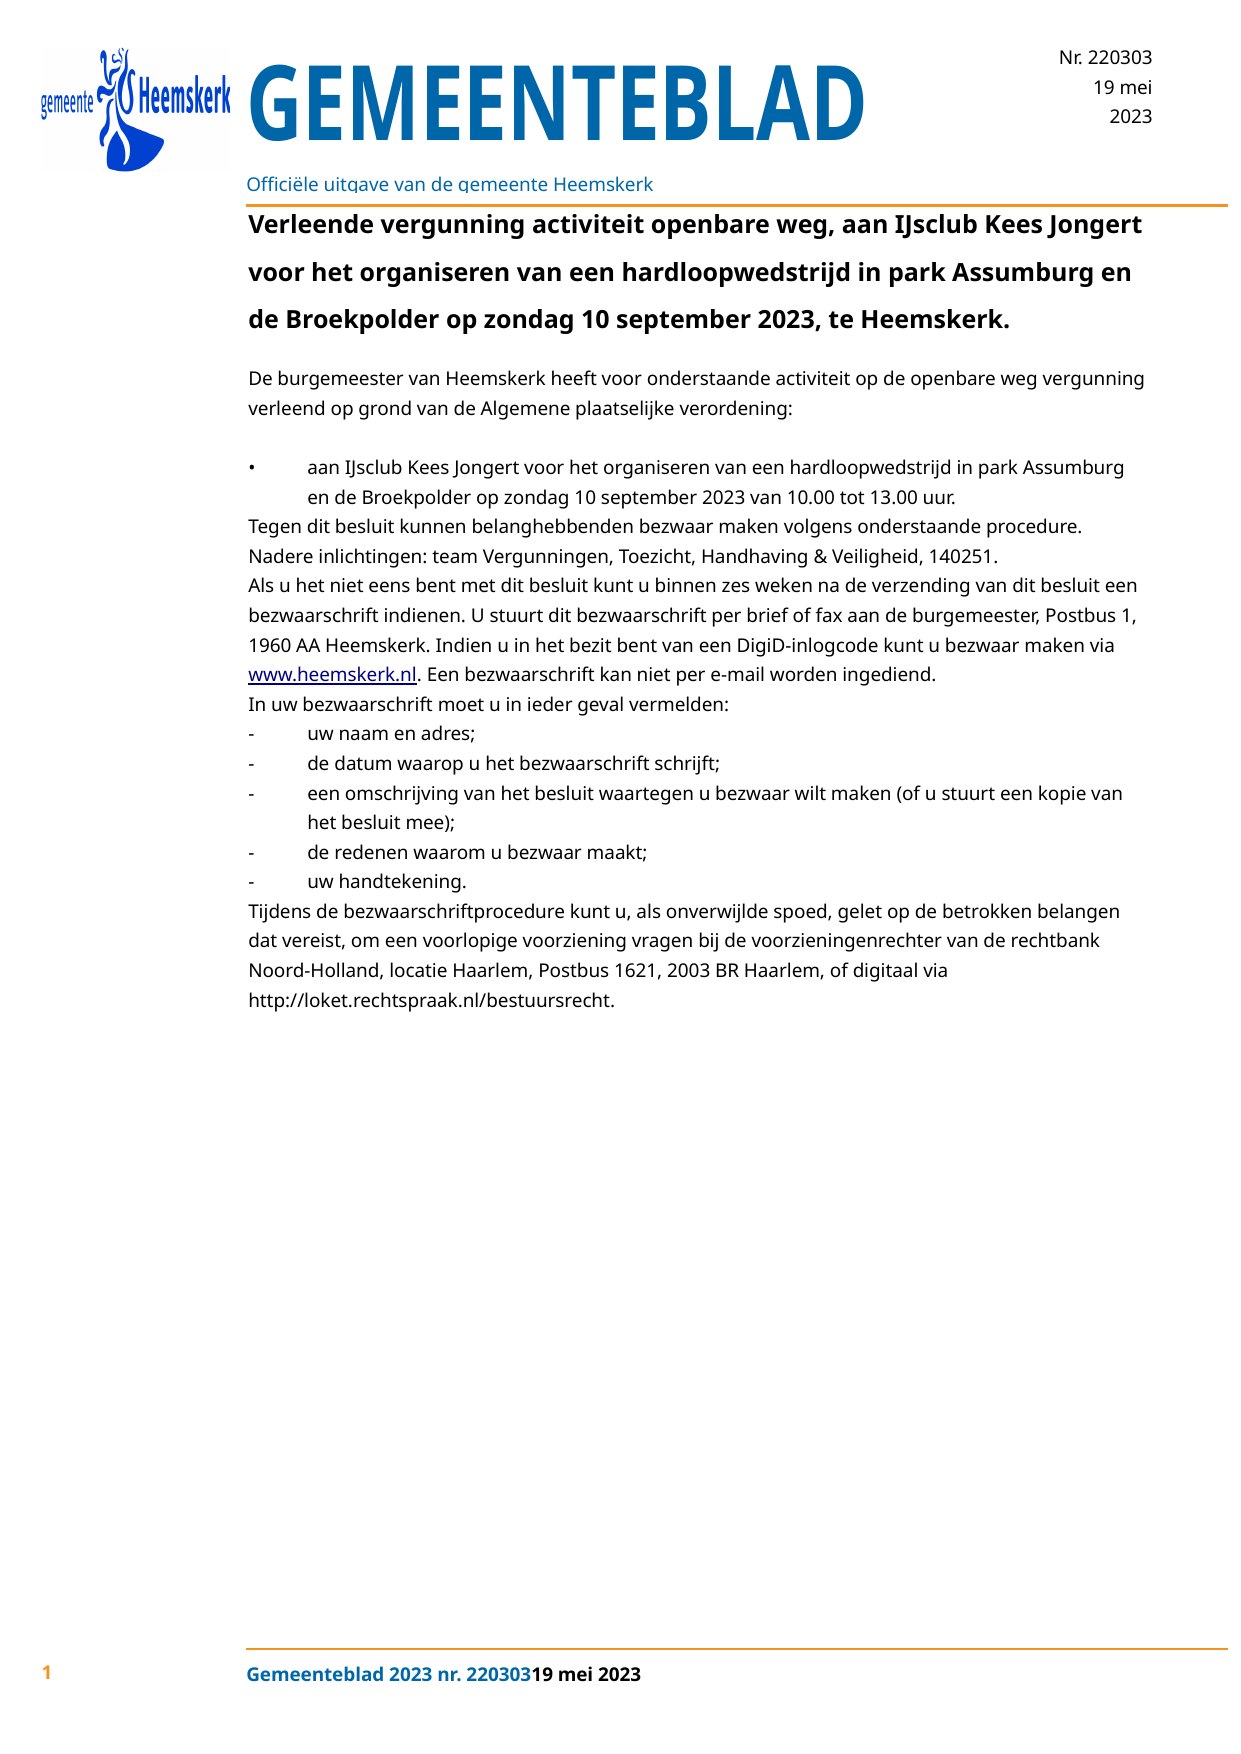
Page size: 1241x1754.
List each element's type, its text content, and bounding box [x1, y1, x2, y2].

text Als u het niet eens bent met dit besluit kunt u binnen zes weken na de verzending van dit besluit een bezwaarschrift indienen. U stuurt dit bezwaarschrift per brief of fax aan de burgemeester, Postbus 1, 1960 AA Heemskerk. Indien u in het bezit bent van een DigiD-inlogcode kunt u bezwaar maken via www.heemskerk.nl. Een bezwaarschrift kan niet per e-mail worden ingediend. [248, 573, 1152, 687]
list uw naam en adres; [248, 721, 1152, 746]
text Verleende vergunning activiteit openbare weg, aan IJsclub Kees Jongert voor het organiseren van een hardloopwedstrijd in park Assumburg en de Broekpolder op zondag 10 september 2023, te Heemskerk. [248, 207, 1152, 336]
text De burgemeester van Heemskerk heeft voor onderstaande activiteit op de openbare weg vergunning verleend op grond van de Algemene plaatselijke verordening: [248, 366, 1152, 421]
list de datum waarop u het bezwaarschrift schrijft; [248, 750, 1152, 776]
text Tijdens de bezwaarschriftprocedure kunt u, als onverwijlde spoed, gelet op de betrokken belangen dat vereist, om een voorlopige voorziening vragen bij de voorzieningenrechter van de rechtbank Noord-Holland, locatie Haarlem, Postbus 1621, 2003 BR Haarlem, of digitaal via http://loket.rechtspraak.nl/bestuursrecht. [248, 898, 1152, 1012]
list aan IJsclub Kees Jongert voor het organiseren van een hardloopwedstrijd in park Assumburg en de Broekpolder op zondag 10 september 2023 van 10.00 tot 13.00 uur. [248, 454, 1152, 509]
picture [41, 47, 231, 172]
text In uw bezwaarschrift moet u in ieder geval vermelden: [248, 691, 1152, 717]
list uw handtekening. [248, 868, 1152, 894]
list de redenen waarom u bezwaar maakt; [248, 839, 1152, 864]
list een omschrijving van het besluit waartegen u bezwaar wilt maken (of u stuurt een kopie van het besluit mee); [248, 780, 1152, 835]
text Tegen dit besluit kunnen belanghebbenden bezwaar maken volgens onderstaande procedure. Nadere inlichtingen: team Vergunningen, Toezicht, Handhaving & Veiligheid, 140251. [248, 513, 1152, 569]
